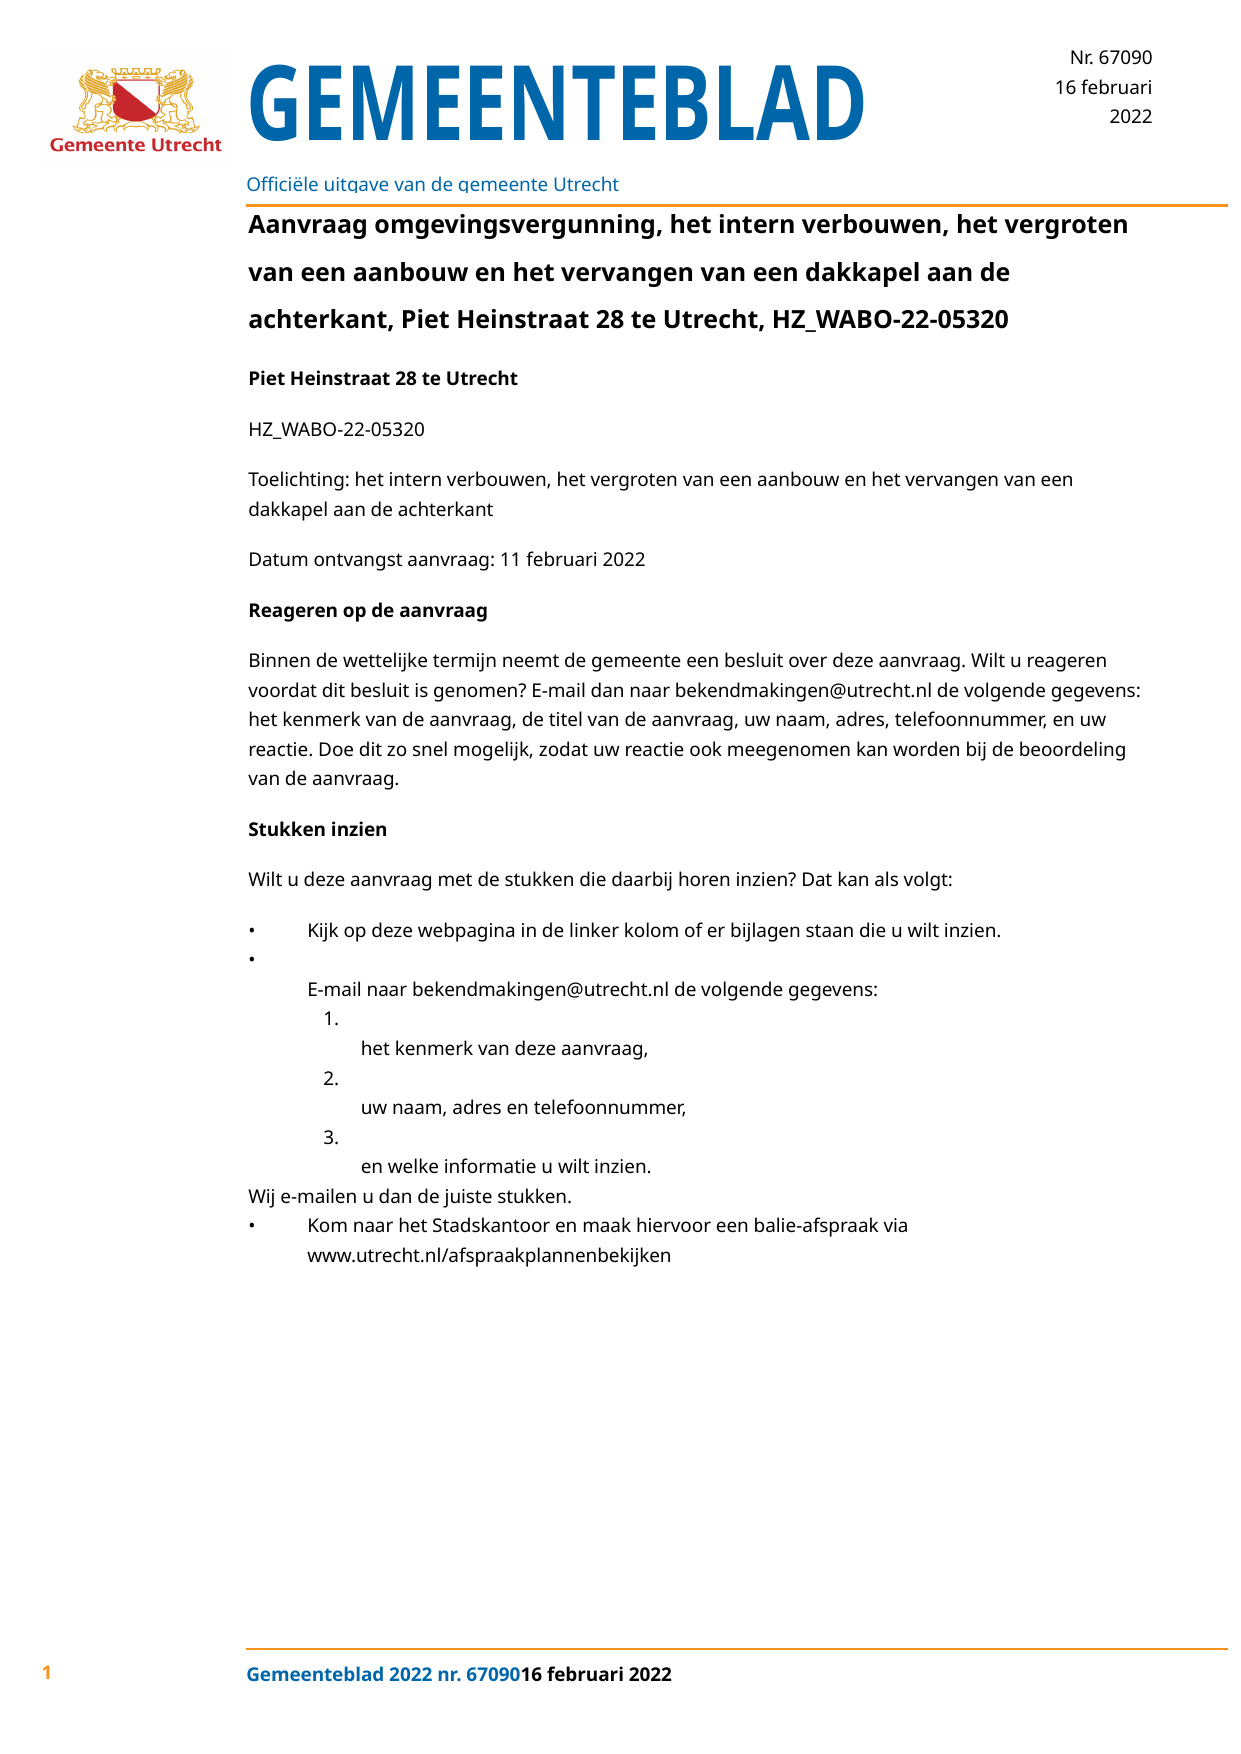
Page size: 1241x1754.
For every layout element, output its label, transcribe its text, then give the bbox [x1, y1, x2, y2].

list het kenmerk van deze aanvraag, [323, 1035, 1152, 1061]
text Datum ontvangst aanvraag: 11 februari 2022 [248, 546, 1152, 572]
text Wilt u deze aanvraag met de stukken die daarbij horen inzien? Dat kan als volgt: [248, 866, 1152, 892]
list en welke informatie u wilt inzien. [323, 1153, 1152, 1179]
text Binnen de wettelijke termijn neemt de gemeente een besluit over deze aanvraag. Wilt u reageren voordat dit besluit is genomen? E-mail dan naar bekendmakingen@utrecht.nl de volgende gegevens: het kenmerk van de aanvraag, de titel van de aanvraag, uw naam, adres, telefoonnummer, en uw reactie. Doe dit zo snel mogelijk, zodat uw reactie ook meegenomen kan worden bij de beoordeling van de aanvraag. [248, 647, 1152, 791]
text Wij e-mailen u dan de juiste stukken. [248, 1183, 1152, 1209]
text HZ_WABO-22-05320 [248, 416, 1152, 442]
list uw naam, adres en telefoonnummer, [323, 1094, 1152, 1120]
text Stukken inzien [248, 816, 1152, 842]
picture [41, 47, 231, 172]
list Kom naar het Stadskantoor en maak hiervoor een balie-afspraak via www.utrecht.nl/afspraakplannenbekijken [248, 1213, 1152, 1268]
list Kijk op deze webpagina in de linker kolom of er bijlagen staan die u wilt inzien. [248, 917, 1152, 942]
text Reageren op de aanvraag [248, 597, 1152, 622]
text Piet Heinstraat 28 te Utrecht [248, 366, 1152, 391]
list E-mail naar bekendmakingen@utrecht.nl de volgende gegevens: [248, 976, 1152, 1002]
text Aanvraag omgevingsvergunning, het intern verbouwen, het vergroten van een aanbouw en het vervangen van een dakkapel aan de achterkant, Piet Heinstraat 28 te Utrecht, HZ_WABO-22-05320 [248, 207, 1152, 336]
text Toelichting: het intern verbouwen, het vergroten van een aanbouw en het vervangen van een dakkapel aan de achterkant [248, 466, 1152, 522]
